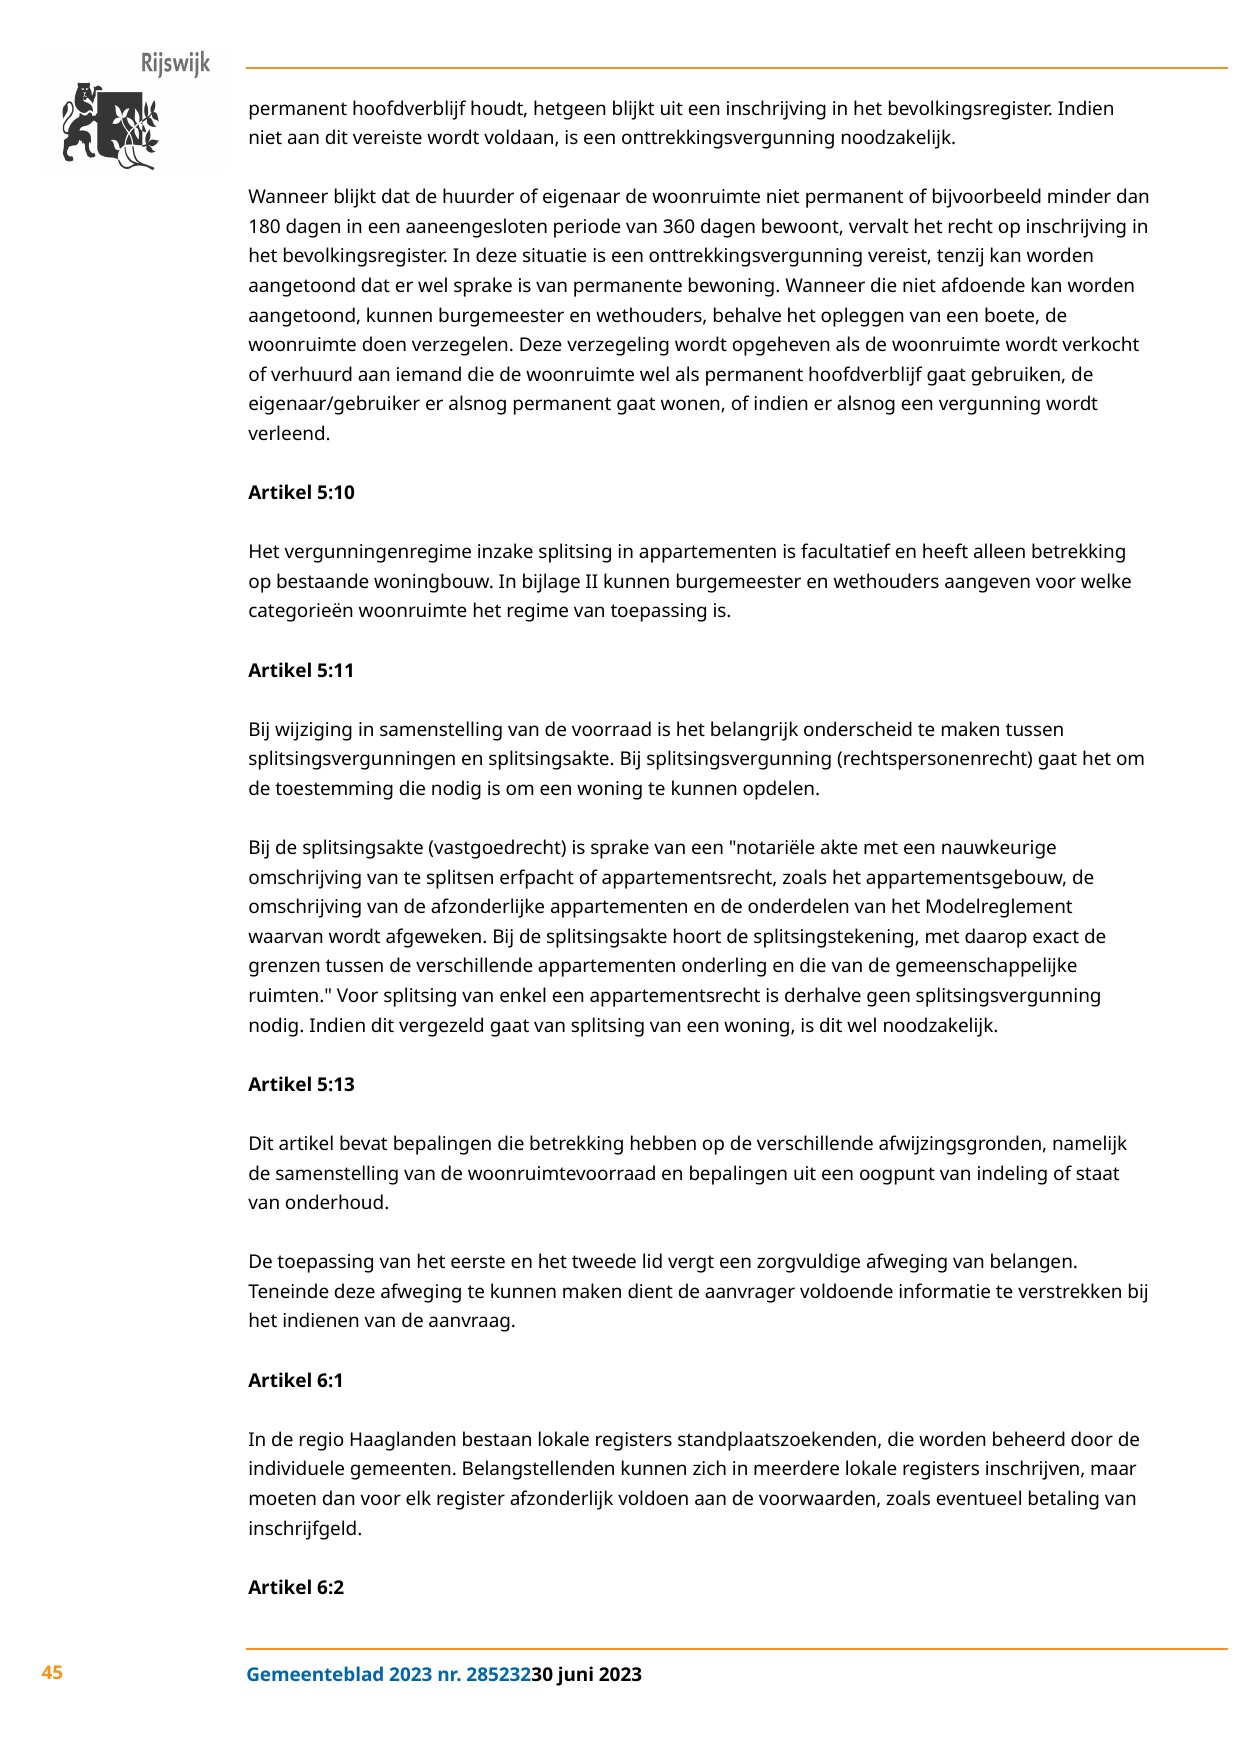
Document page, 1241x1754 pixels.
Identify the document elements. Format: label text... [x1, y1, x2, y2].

text Bij wijziging in samenstelling van de voorraad is het belangrijk onderscheid te maken tussen splitsingsvergunningen en splitsingsakte. Bij splitsingsvergunning (rechtspersonenrecht) gaat het om de toestemming die nodig is om een woning te kunnen opdelen. [248, 716, 1152, 801]
text Het vergunningenregime inzake splitsing in appartementen is facultatief en heeft alleen betrekking op bestaande woningbouw. In bijlage II kunnen burgemeester en wethouders aangeven voor welke categorieën woonruimte het regime van toepassing is. [248, 538, 1152, 623]
picture [41, 47, 231, 172]
text Artikel 6:2 [248, 1574, 1152, 1600]
text Artikel 5:11 [248, 657, 1152, 683]
text In de regio Haaglanden bestaan lokale registers standplaatszoekenden, die worden beheerd door de individuele gemeenten. Belangstellenden kunnen zich in meerdere lokale registers inschrijven, maar moeten dan voor elk register afzonderlijk voldoen aan de voorwaarden, zoals eventueel betaling van inschrijfgeld. [248, 1426, 1152, 1541]
text Bij de splitsingsakte (vastgoedrecht) is sprake van een "notariële akte met een nauwkeurige omschrijving van te splitsen erfpacht of appartementsrecht, zoals het appartementsgebouw, de omschrijving van de afzonderlijke appartementen en de onderdelen van het Modelreglement waarvan wordt afgeweken. Bij de splitsingsakte hoort de splitsingstekening, met daarop exact de grenzen tussen de verschillende appartementen onderling en die van de gemeenschappelijke ruimten." Voor splitsing van enkel een appartementsrecht is derhalve geen splitsingsvergunning nodig. Indien dit vergezeld gaat van splitsing van een woning, is dit wel noodzakelijk. [248, 834, 1152, 1038]
text Artikel 5:10 [248, 479, 1152, 505]
text Dit artikel bevat bepalingen die betrekking hebben op de verschillende afwijzingsgronden, namelijk de samenstelling van de woonruimtevoorraad en bepalingen uit een oogpunt van indeling of staat van onderhoud. [248, 1130, 1152, 1215]
text Artikel 5:13 [248, 1071, 1152, 1097]
text Artikel 6:1 [248, 1367, 1152, 1393]
text Wanneer blijkt dat de huurder of eigenaar de woonruimte niet permanent of bijvoorbeeld minder dan 180 dagen in een aaneengesloten periode van 360 dagen bewoont, vervalt het recht op inschrijving in het bevolkingsregister. In deze situatie is een onttrekkingsvergunning vereist, tenzij kan worden aangetoond dat er wel sprake is van permanente bewoning. Wanneer die niet afdoende kan worden aangetoond, kunnen burgemeester en wethouders, behalve het opleggen van een boete, de woonruimte doen verzegelen. Deze verzegeling wordt opgeheven als de woonruimte wordt verkocht of verhuurd aan iemand die de woonruimte wel als permanent hoofdverblijf gaat gebruiken, de eigenaar/gebruiker er alsnog permanent gaat wonen, of indien er alsnog een vergunning wordt verleend. [248, 183, 1152, 446]
text De toepassing van het eerste en het tweede lid vergt een zorgvuldige afweging van belangen. Teneinde deze afweging te kunnen maken dient de aanvrager voldoende informatie te verstrekken bij het indienen van de aanvraag. [248, 1248, 1152, 1333]
text permanent hoofdverblijf houdt, hetgeen blijkt uit een inschrijving in het bevolkingsregister. Indien niet aan dit vereiste wordt voldaan, is een onttrekkingsvergunning noodzakelijk. [248, 95, 1152, 150]
